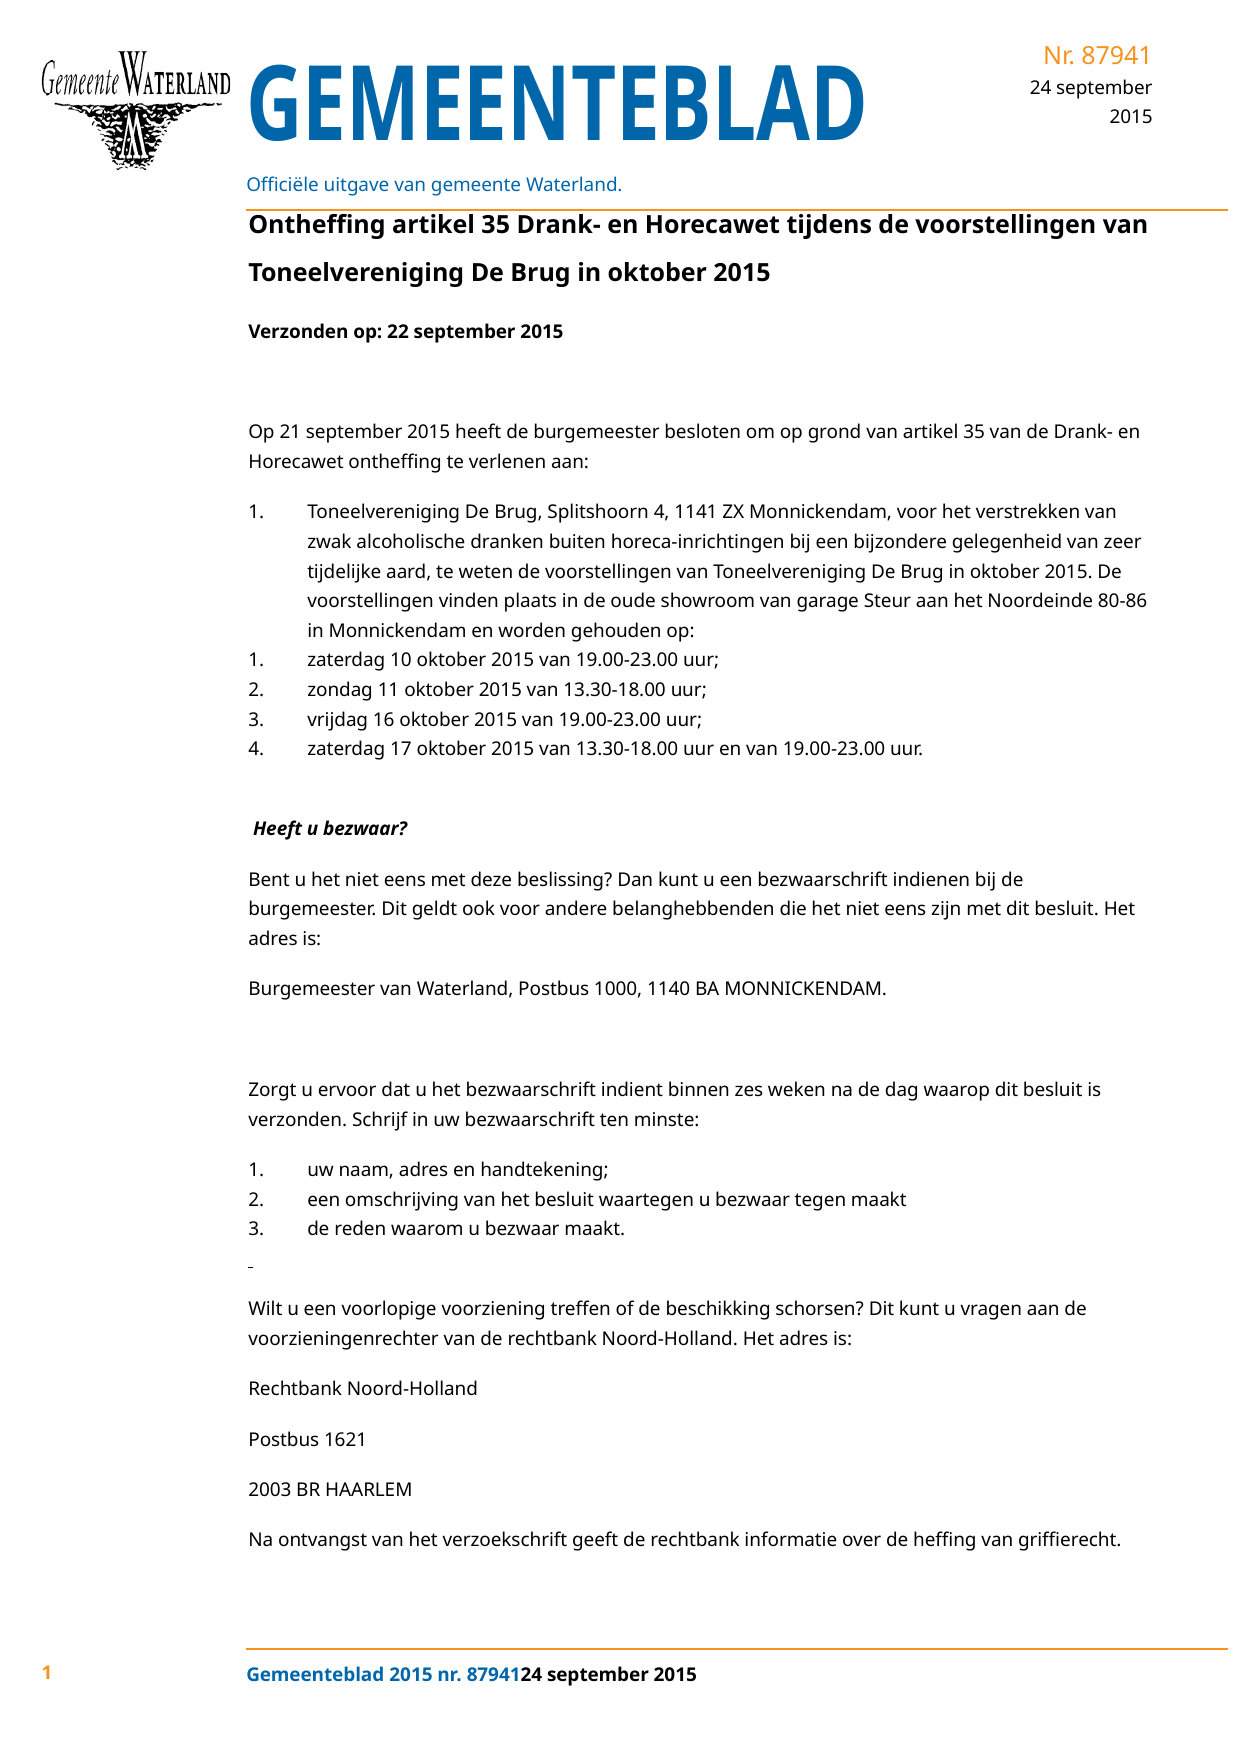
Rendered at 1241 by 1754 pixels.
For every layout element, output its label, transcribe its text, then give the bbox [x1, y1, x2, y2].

text Verzonden op: 22 september 2015 [248, 318, 1152, 344]
text Heeft u bezwaar? [248, 815, 1152, 841]
text Postbus 1621 [248, 1426, 1152, 1452]
list vrijdag 16 oktober 2015 van 19.00-23.00 uur; [248, 706, 1152, 732]
list de reden waarom u bezwaar maakt. [248, 1215, 1152, 1241]
list een omschrijving van het besluit waartegen u bezwaar tegen maakt [248, 1186, 1152, 1212]
text Ontheffing artikel 35 Drank- en Horecawet tijdens de voorstellingen van Toneelvereniging De Brug in oktober 2015 [248, 211, 1152, 288]
text Wilt u een voorlopige voorziening treffen of de beschikking schorsen? Dit kunt u vragen aan de voorzieningenrechter van de rechtbank Noord-Holland. Het adres is: [248, 1295, 1152, 1351]
picture [41, 47, 231, 172]
text Rechtbank Noord-Holland [248, 1375, 1152, 1401]
text Burgemeester van Waterland, Postbus 1000, 1140 BA MONNICKENDAM. [248, 975, 1152, 1001]
list uw naam, adres en handtekening; [248, 1156, 1152, 1182]
text Zorgt u ervoor dat u het bezwaarschrift indient binnen zes weken na de dag waarop dit besluit is verzonden. Schrijf in uw bezwaarschrift ten minste: [248, 1076, 1152, 1132]
text 2003 BR HAARLEM [248, 1476, 1152, 1502]
text Op 21 september 2015 heeft de burgemeester besloten om op grond van artikel 35 van de Drank- en Horecawet ontheffing te verlenen aan: [248, 419, 1152, 474]
list Toneelvereniging De Brug, Splitshoorn 4, 1141 ZX Monnickendam, voor het verstrekken van zwak alcoholische dranken buiten horeca-inrichtingen bij een bijzondere gelegenheid van zeer tijdelijke aard, te weten de voorstellingen van Toneelvereniging De Brug in oktober 2015. De voorstellingen vinden plaats in de oude showroom van garage Steur aan het Noordeinde 80-86 in Monnickendam en worden gehouden op: [248, 499, 1152, 643]
text Na ontvangst van het verzoekschrift geeft de rechtbank informatie over de heffing van griffierecht. [248, 1527, 1152, 1552]
text Bent u het niet eens met deze beslissing? Dan kunt u een bezwaarschrift indienen bij de burgemeester. Dit geldt ook voor andere belanghebbenden die het niet eens zijn met dit besluit. Het adres is: [248, 866, 1152, 951]
list zaterdag 17 oktober 2015 van 13.30-18.00 uur en van 19.00-23.00 uur. [248, 735, 1152, 761]
list zondag 11 oktober 2015 van 13.30-18.00 uur; [248, 676, 1152, 702]
list zaterdag 10 oktober 2015 van 19.00-23.00 uur; [248, 647, 1152, 672]
